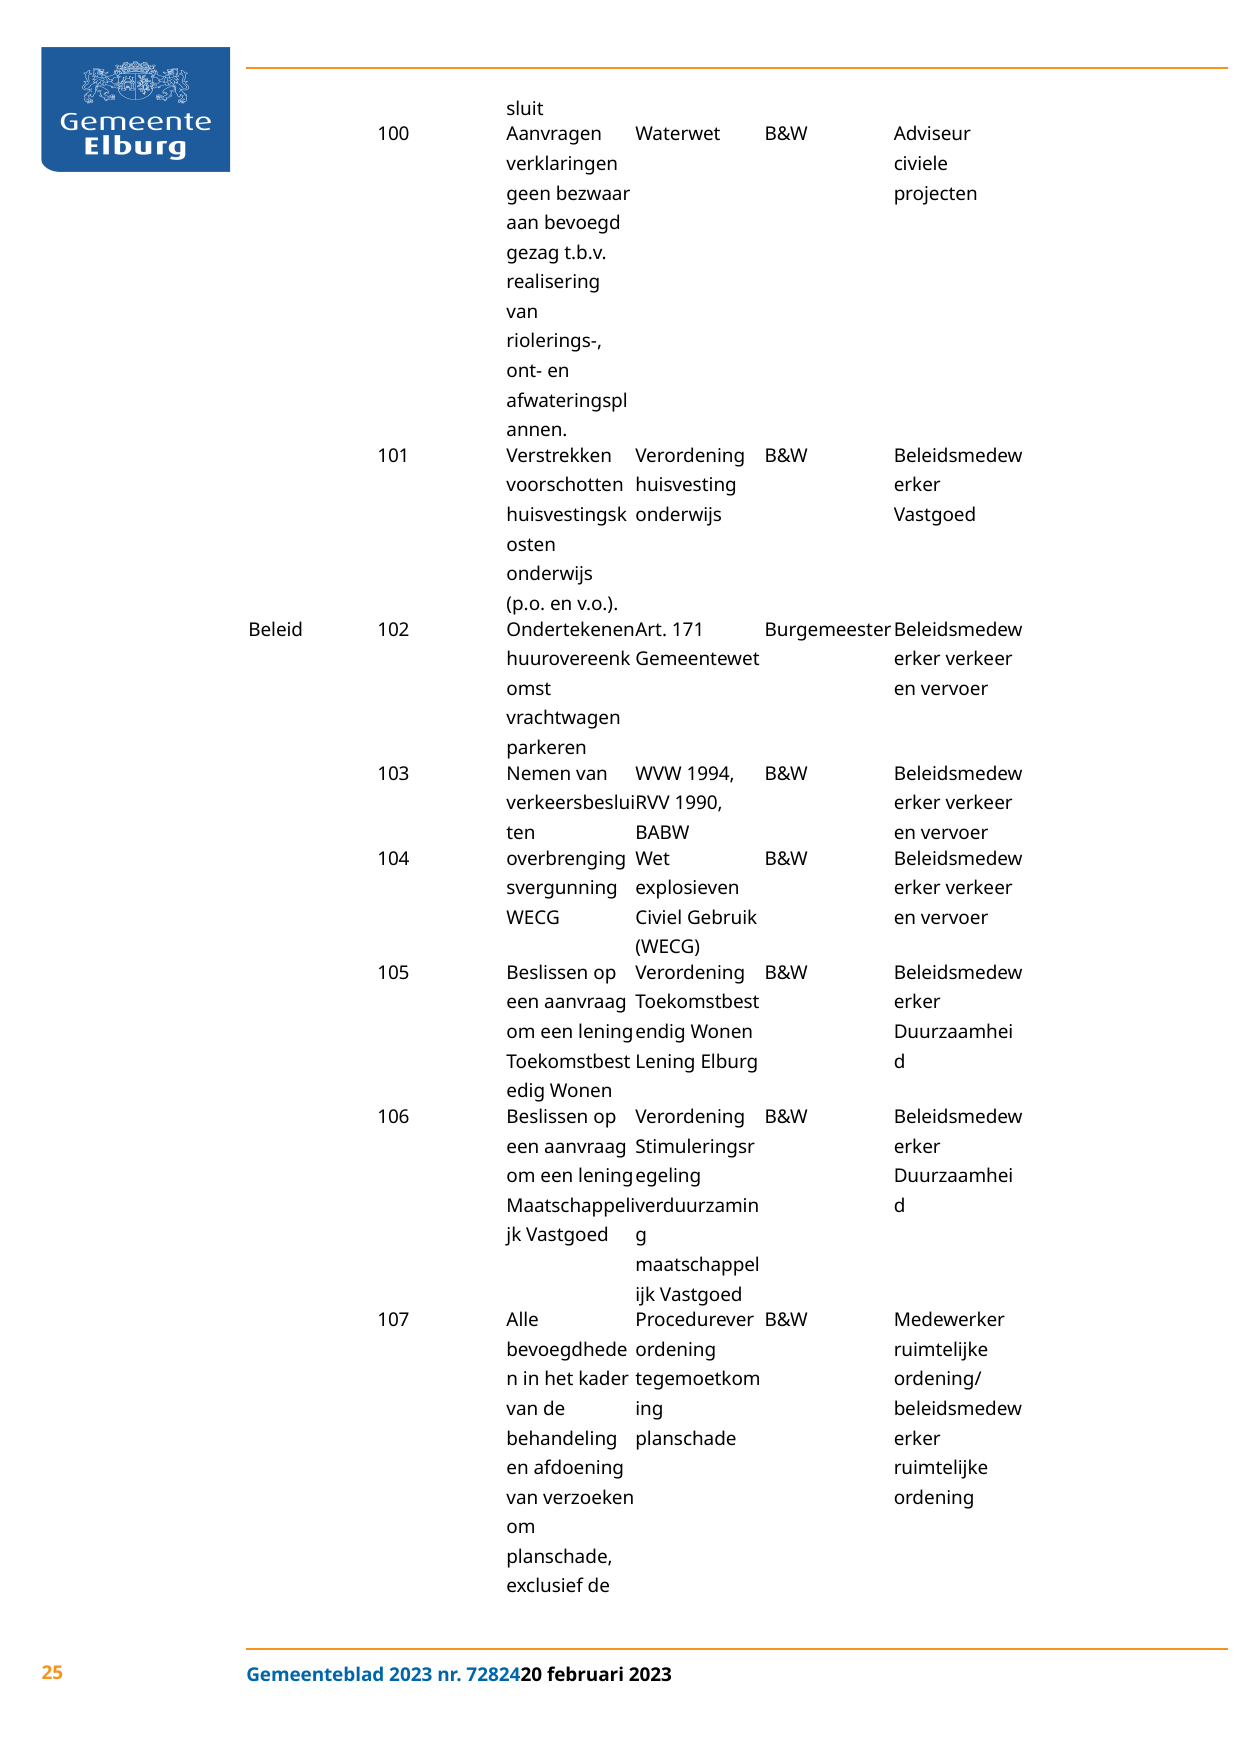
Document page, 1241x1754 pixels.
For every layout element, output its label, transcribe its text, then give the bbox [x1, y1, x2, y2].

table_cell 105 [377, 959, 506, 1103]
table_cell Verordening Stimuleringsregeling verduurzaming maatschappelijk Vastgoed [635, 1103, 764, 1306]
table_cell [1023, 1103, 1152, 1306]
table_cell [248, 121, 377, 442]
table_cell 106 [377, 1103, 506, 1306]
table_cell Burgemeester [764, 616, 893, 760]
table_cell Beleidsmedewerker verkeer en vervoer [894, 760, 1022, 845]
table_cell B&W [764, 121, 893, 442]
table_cell Aanvragen verklaringen geen bezwaar aan bevoegd gezag t.b.v. realisering van riolerings-, ont- en afwateringsplannen. [506, 121, 635, 442]
table_cell B&W [764, 442, 893, 616]
table_cell Art. 171 Gemeentewet [635, 616, 764, 760]
table_cell [894, 95, 1022, 121]
table_cell [1023, 442, 1152, 616]
table_cell Procedureverordening tegemoetkoming planschade [635, 1306, 764, 1598]
table_cell Nemen van verkeersbesluiten [506, 760, 635, 845]
table_cell Ondertekenen huurovereenkomst vrachtwagen parkeren [506, 616, 635, 760]
table_cell 100 [377, 121, 506, 442]
table_cell B&W [764, 1306, 893, 1598]
table_cell sluit [506, 95, 635, 121]
table_cell [1023, 616, 1152, 760]
picture [41, 47, 231, 172]
table_cell Verordening huisvesting onderwijs [635, 442, 764, 616]
table_cell WVW 1994, RVV 1990, BABW [635, 760, 764, 845]
table_cell Adviseur civiele projecten [894, 121, 1022, 442]
table_cell Beleidsmedewerker verkeer en vervoer [894, 616, 1022, 760]
table_cell Beleidsmedewerker Duurzaamheid [894, 959, 1022, 1103]
table_cell [1023, 845, 1152, 959]
table_cell [1023, 121, 1152, 442]
table_cell 104 [377, 845, 506, 959]
table_cell [1023, 760, 1152, 845]
table_cell [1023, 1306, 1152, 1598]
table_cell Beslissen op een aanvraag om een lening Maatschappelijk Vastgoed [506, 1103, 635, 1306]
table_cell Beleidsmedewerker verkeer en vervoer [894, 845, 1022, 959]
table_cell Verstrekken voorschotten huisvestingskosten onderwijs (p.o. en v.o.). [506, 442, 635, 616]
table_cell B&W [764, 959, 893, 1103]
table_cell [248, 95, 377, 121]
table_cell B&W [764, 1103, 893, 1306]
table_cell [377, 95, 506, 121]
table_cell Medewerker ruimtelijke ordening/ beleidsmedewerker ruimtelijke ordening [894, 1306, 1022, 1598]
table_cell 101 [377, 442, 506, 616]
table_cell Verordening Toekomstbestendig Wonen Lening Elburg [635, 959, 764, 1103]
table_cell 107 [377, 1306, 506, 1598]
table_cell [248, 442, 377, 616]
table_cell Beleid [248, 616, 377, 1598]
table_cell 102 [377, 616, 506, 760]
table_cell B&W [764, 760, 893, 845]
table_cell Alle bevoegdheden in het kader van de behandeling en afdoening van verzoeken om planschade, exclusief de [506, 1306, 635, 1598]
table_cell Beleidsmedewerker Duurzaamheid [894, 1103, 1022, 1306]
table_cell Beslissen op een aanvraag om een lening Toekomstbestedig Wonen [506, 959, 635, 1103]
table_cell [635, 95, 764, 121]
table_cell B&W [764, 845, 893, 959]
table_cell Beleidsmedewerker Vastgoed [894, 442, 1022, 616]
table_cell [1023, 95, 1152, 121]
table_cell Wet explosieven Civiel Gebruik (WECG) [635, 845, 764, 959]
table_cell [1023, 959, 1152, 1103]
table_cell overbrengingsvergunning WECG [506, 845, 635, 959]
table_cell 103 [377, 760, 506, 845]
table_cell Waterwet [635, 121, 764, 442]
table_cell [764, 95, 893, 121]
